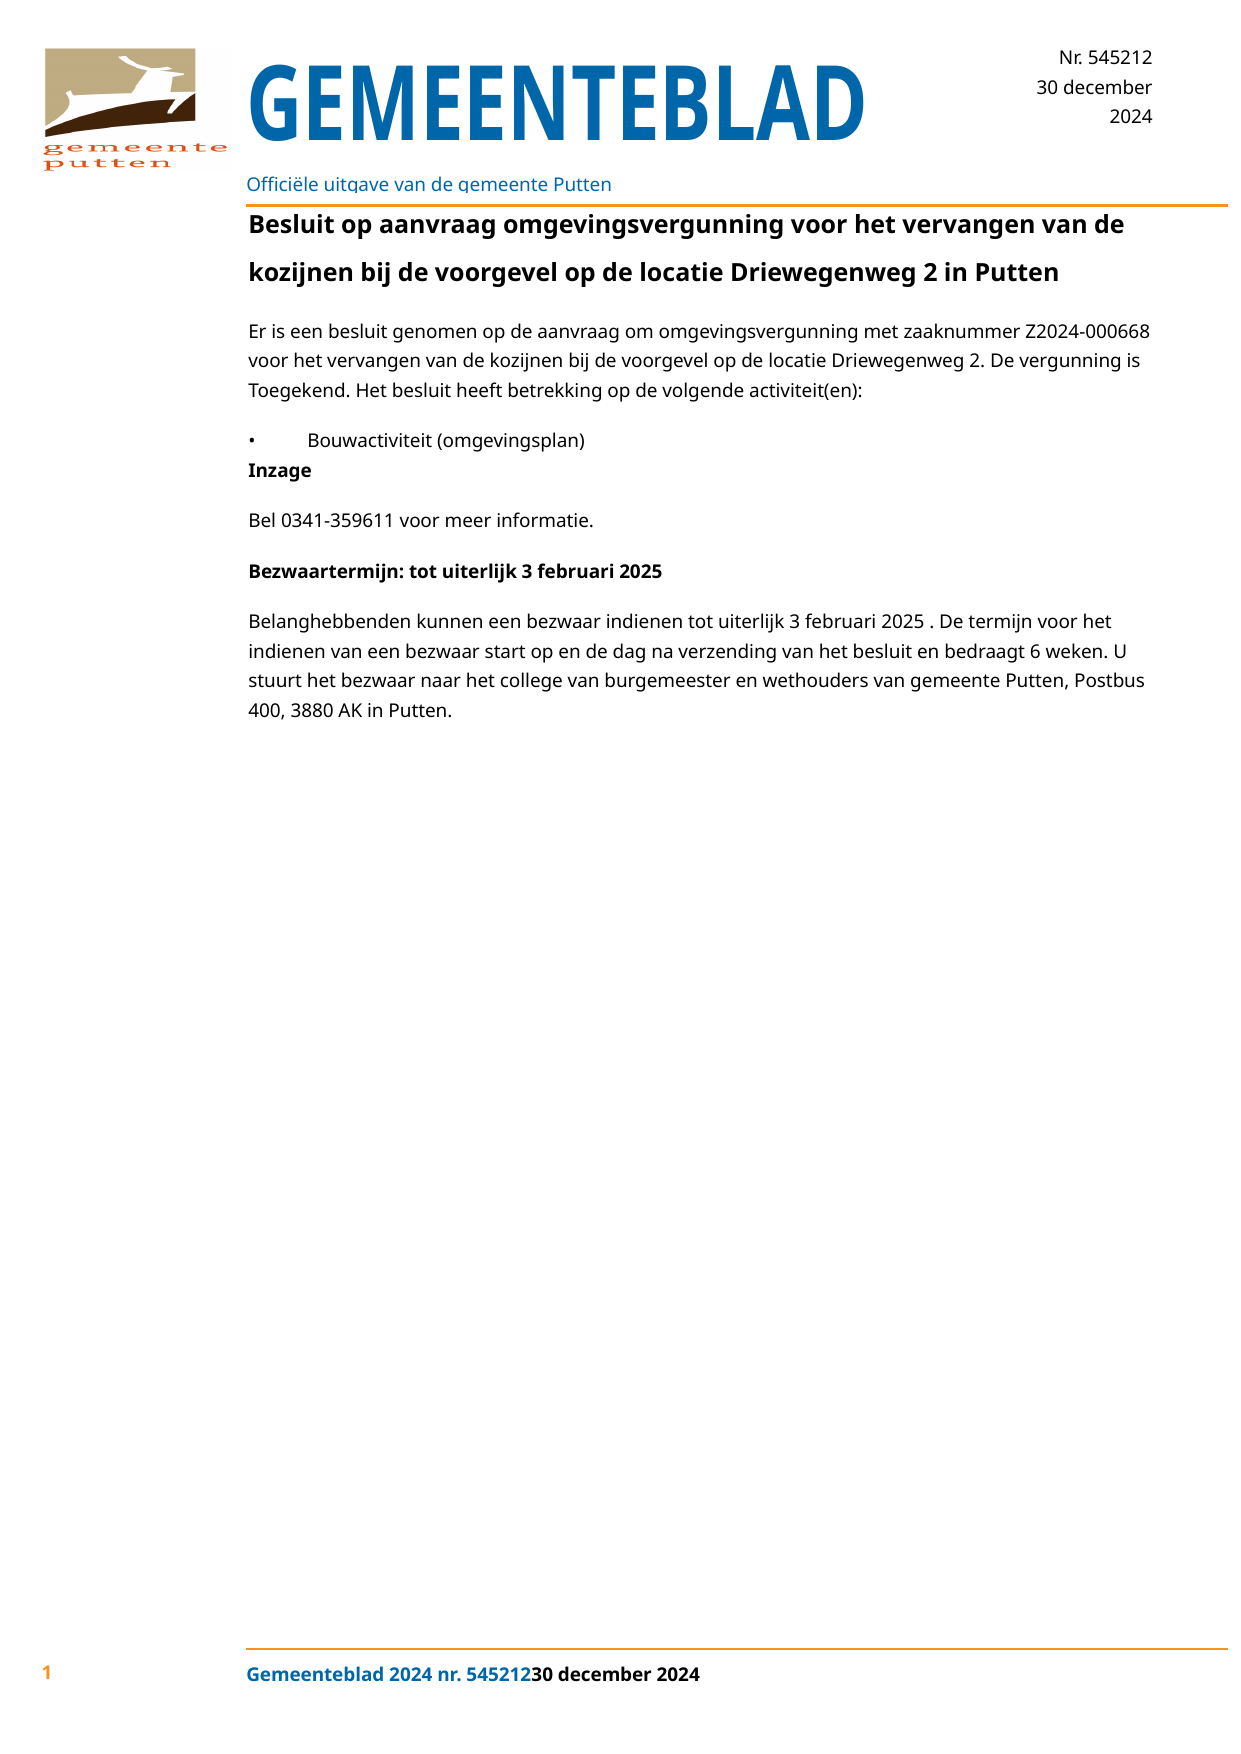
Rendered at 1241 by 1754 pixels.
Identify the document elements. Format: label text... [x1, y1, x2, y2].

text Besluit op aanvraag omgevingsvergunning voor het vervangen van de kozijnen bij de voorgevel op de locatie Driewegenweg 2 in Putten [248, 207, 1152, 288]
text Er is een besluit genomen op de aanvraag om omgevingsvergunning met zaaknummer Z2024-000668 voor het vervangen van de kozijnen bij de voorgevel op de locatie Driewegenweg 2. De vergunning is Toegekend. Het besluit heeft betrekking op de volgende activiteit(en): [248, 318, 1152, 403]
text Inzage [248, 457, 1152, 483]
list Bouwactiviteit (omgevingsplan) [248, 427, 1152, 453]
picture [41, 47, 231, 172]
text Bel 0341-359611 voor meer informatie. [248, 507, 1152, 533]
text Belanghebbenden kunnen een bezwaar indienen tot uiterlijk 3 februari 2025 . De termijn voor het indienen van een bezwaar start op en de dag na verzending van het besluit en bedraagt 6 weken. U stuurt het bezwaar naar het college van burgemeester en wethouders van gemeente Putten, Postbus 400, 3880 AK in Putten. [248, 608, 1152, 723]
text Bezwaartermijn: tot uiterlijk 3 februari 2025 [248, 558, 1152, 584]
